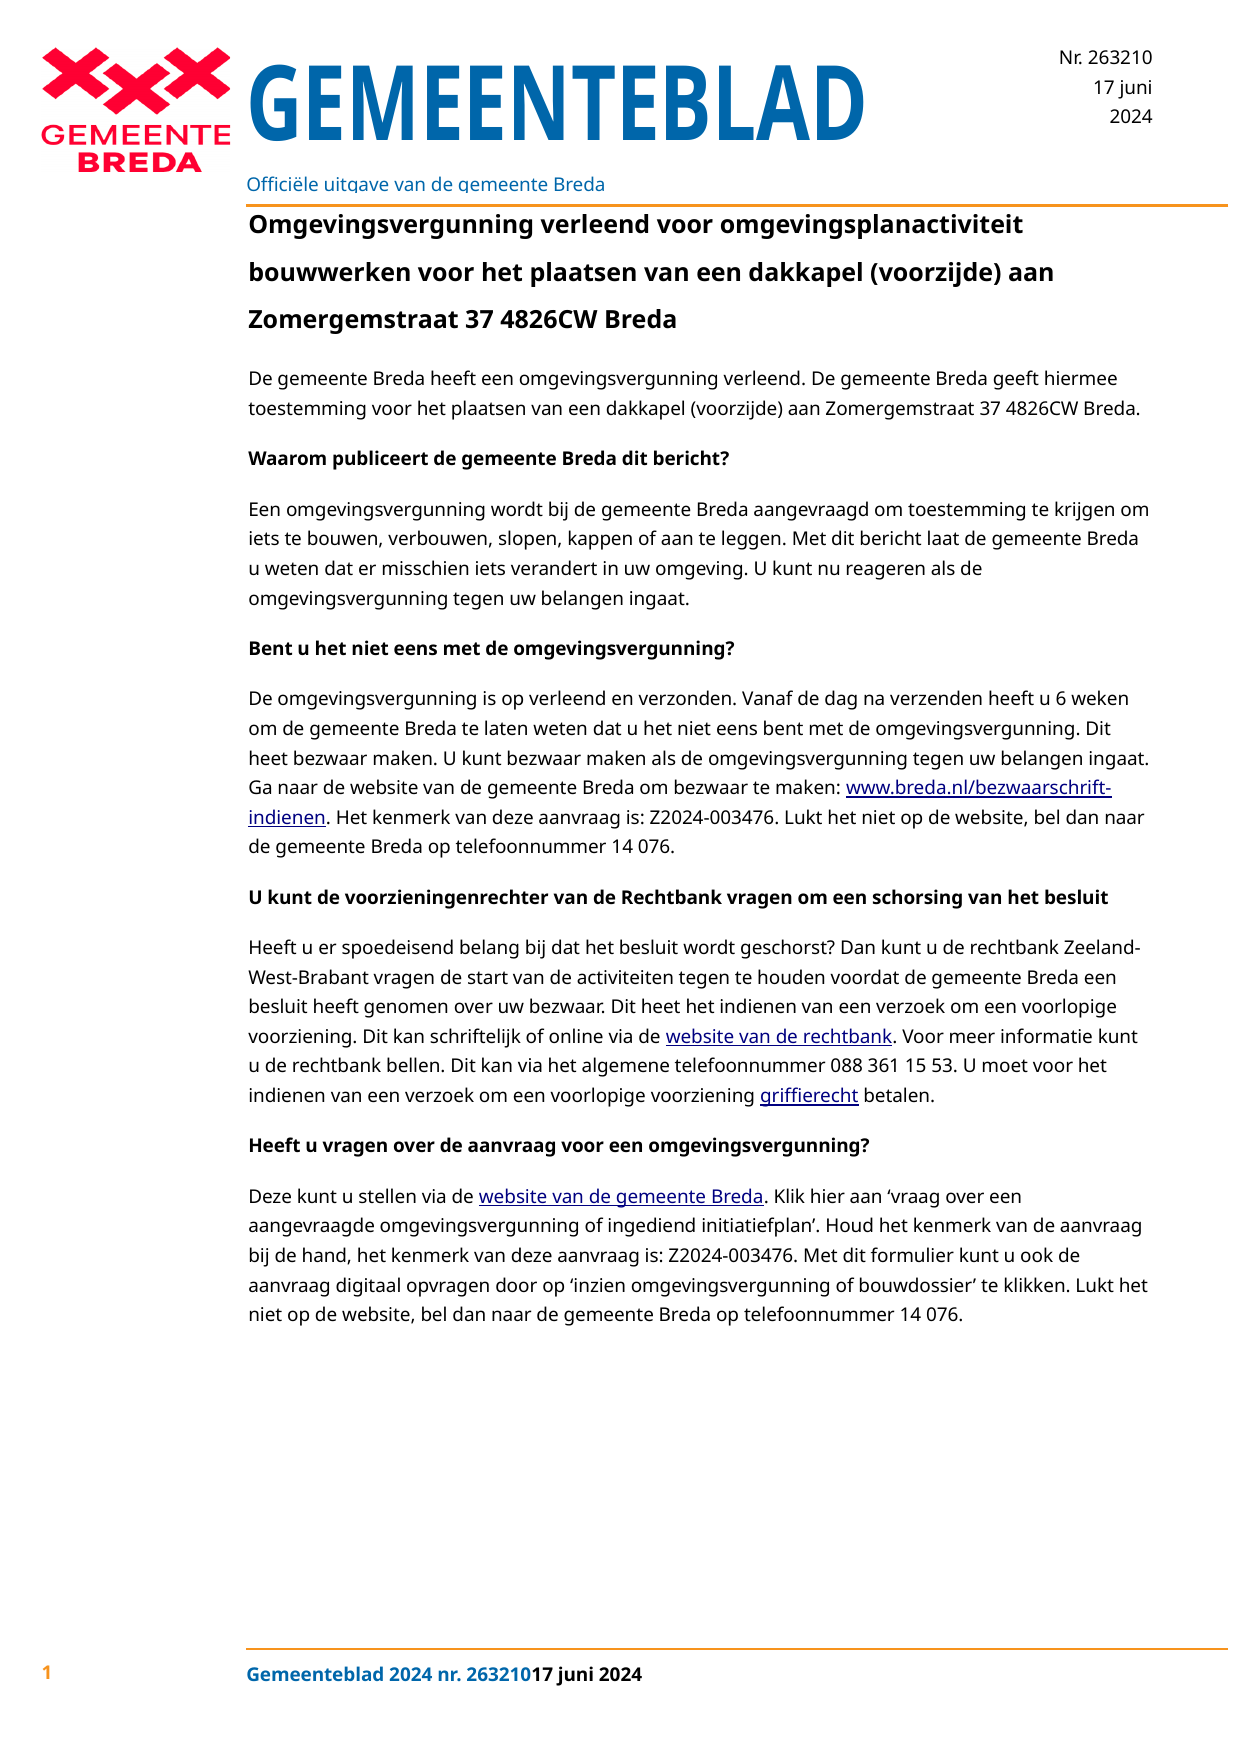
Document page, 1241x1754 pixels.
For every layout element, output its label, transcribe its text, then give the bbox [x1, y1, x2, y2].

text Heeft u er spoedeisend belang bij dat het besluit wordt geschorst? Dan kunt u de rechtbank Zeeland-West-Brabant vragen de start van de activiteiten tegen te houden voordat de gemeente Breda een besluit heeft genomen over uw bezwaar. Dit heet het indienen van een verzoek om een voorlopige voorziening. Dit kan schriftelijk of online via de website van de rechtbank. Voor meer informatie kunt u de rechtbank bellen. Dit kan via het algemene telefoonnummer 088 361 15 53. U moet voor het indienen van een verzoek om een voorlopige voorziening griffierecht betalen. [248, 934, 1152, 1108]
text Een omgevingsvergunning wordt bij de gemeente Breda aangevraagd om toestemming te krijgen om iets te bouwen, verbouwen, slopen, kappen of aan te leggen. Met dit bericht laat de gemeente Breda u weten dat er misschien iets verandert in uw omgeving. U kunt nu reageren als de omgevingsvergunning tegen uw belangen ingaat. [248, 496, 1152, 610]
picture [41, 47, 231, 172]
text Waarom publiceert de gemeente Breda dit bericht? [248, 446, 1152, 471]
text U kunt de voorzieningenrechter van de Rechtbank vragen om een schorsing van het besluit [248, 884, 1152, 909]
text De gemeente Breda heeft een omgevingsvergunning verleend. De gemeente Breda geeft hiermee toestemming voor het plaatsen van een dakkapel (voorzijde) aan Zomergemstraat 37 4826CW Breda. [248, 366, 1152, 421]
text Deze kunt u stellen via de website van de gemeente Breda. Klik hier aan ‘vraag over een aangevraagde omgevingsvergunning of ingediend initiatiefplan’. Houd het kenmerk van de aanvraag bij de hand, het kenmerk van deze aanvraag is: Z2024-003476. Met dit formulier kunt u ook de aanvraag digitaal opvragen door op ‘inzien omgevingsvergunning of bouwdossier’ te klikken. Lukt het niet op de website, bel dan naar de gemeente Breda op telefoonnummer 14 076. [248, 1183, 1152, 1327]
text Heeft u vragen over de aanvraag voor een omgevingsvergunning? [248, 1133, 1152, 1158]
text Omgevingsvergunning verleend voor omgevingsplanactiviteit bouwwerken voor het plaatsen van een dakkapel (voorzijde) aan Zomergemstraat 37 4826CW Breda [248, 207, 1152, 336]
text De omgevingsvergunning is op verleend en verzonden. Vanaf de dag na verzenden heeft u 6 weken om de gemeente Breda te laten weten dat u het niet eens bent met de omgevingsvergunning. Dit heet bezwaar maken. U kunt bezwaar maken als de omgevingsvergunning tegen uw belangen ingaat. Ga naar de website van de gemeente Breda om bezwaar te maken: www.breda.nl/bezwaarschrift-indienen. Het kenmerk van deze aanvraag is: Z2024-003476. Lukt het niet op de website, bel dan naar de gemeente Breda op telefoonnummer 14 076. [248, 686, 1152, 859]
text Bent u het niet eens met de omgevingsvergunning? [248, 635, 1152, 661]
